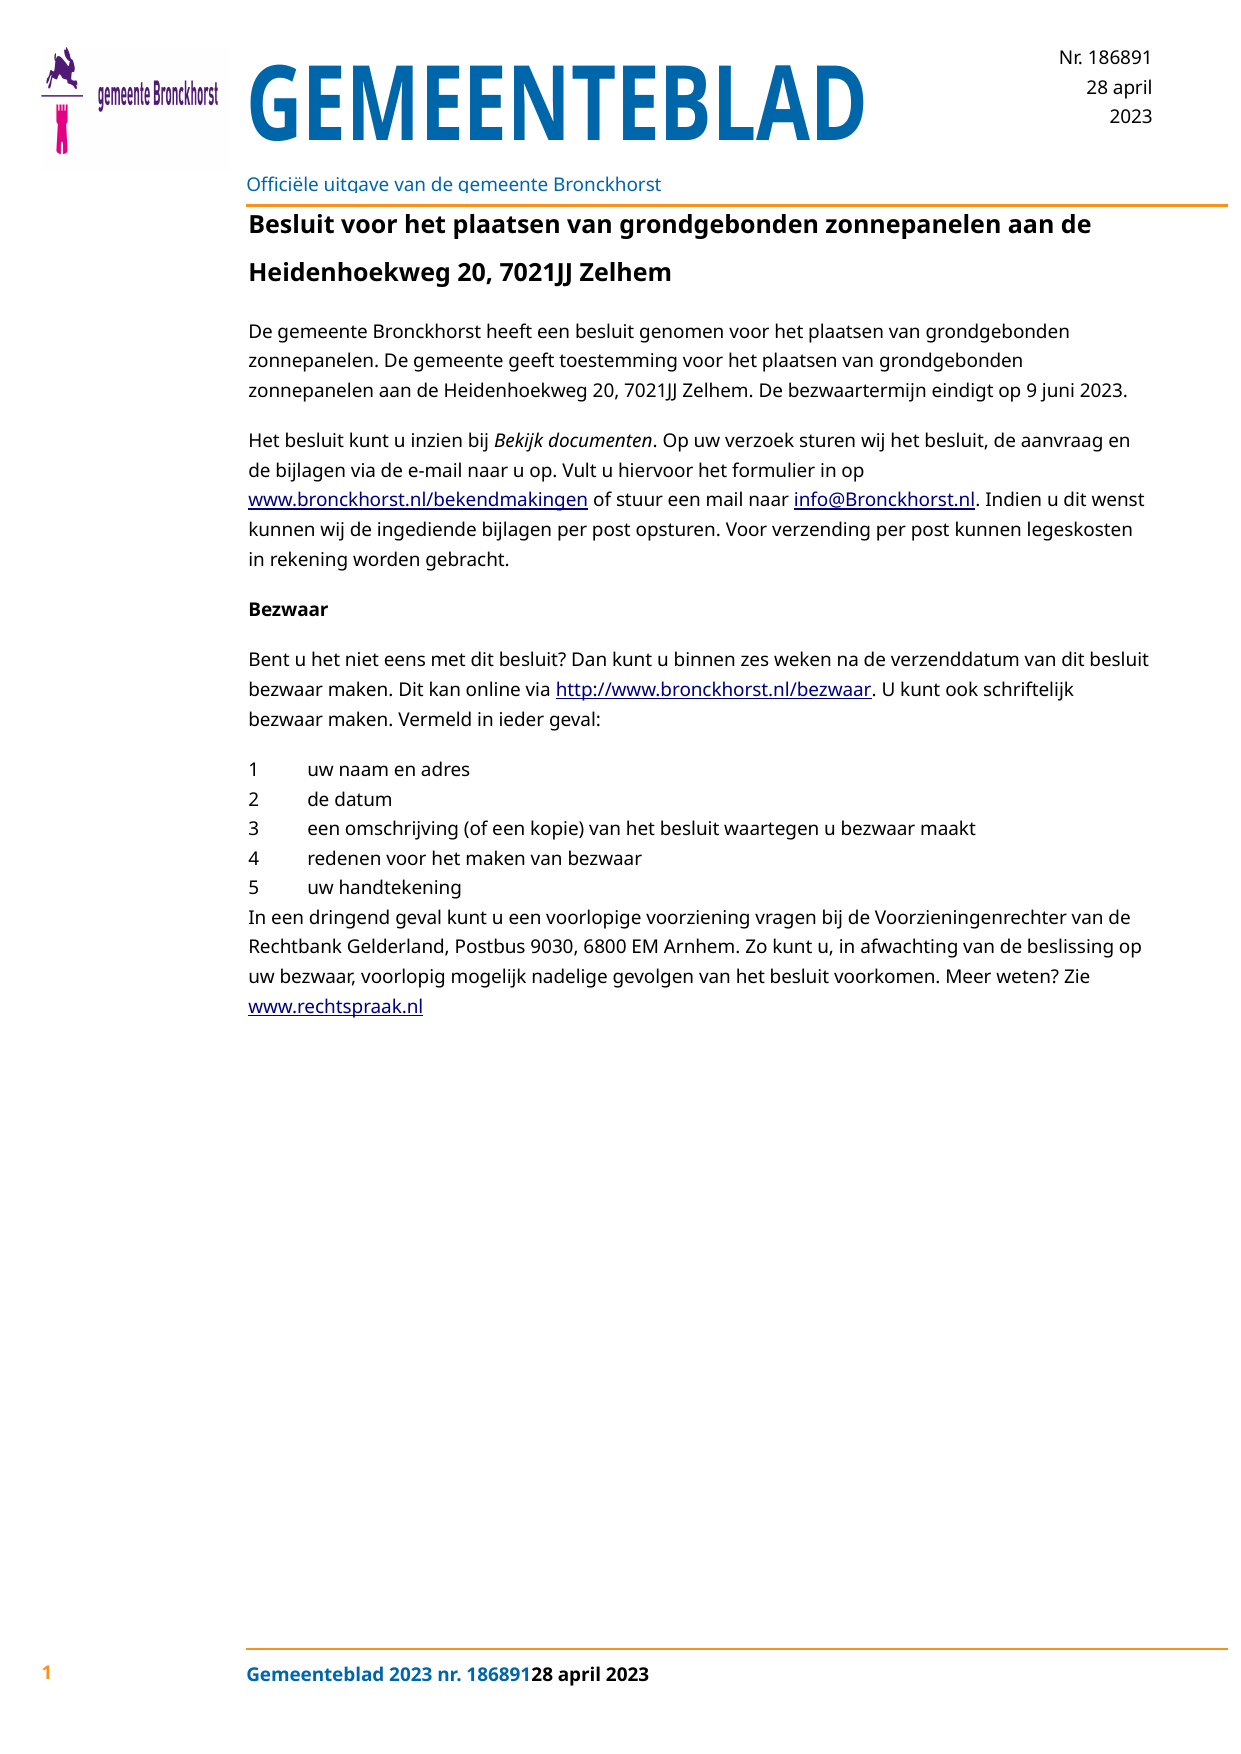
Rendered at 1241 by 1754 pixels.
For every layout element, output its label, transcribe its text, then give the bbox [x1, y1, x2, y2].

text De gemeente Bronckhorst heeft een besluit genomen voor het plaatsen van grondgebonden zonnepanelen. De gemeente geeft toestemming voor het plaatsen van grondgebonden zonnepanelen aan de Heidenhoekweg 20, 7021JJ Zelhem. De bezwaartermijn eindigt op 9 juni 2023. [248, 318, 1152, 403]
text Het besluit kunt u inzien bij Bekijk documenten. Op uw verzoek sturen wij het besluit, de aanvraag en de bijlagen via de e-mail naar u op. Vult u hiervoor het formulier in op www.bronckhorst.nl/bekendmakingen of stuur een mail naar info@Bronckhorst.nl. Indien u dit wenst kunnen wij de ingediende bijlagen per post opsturen. Voor verzending per post kunnen legeskosten in rekening worden gebracht. [248, 427, 1152, 572]
text In een dringend geval kunt u een voorlopige voorziening vragen bij de Voorzieningenrechter van de Rechtbank Gelderland, Postbus 9030, 6800 EM Arnhem. Zo kunt u, in afwachting van de beslissing op uw bezwaar, voorlopig mogelijk nadelige gevolgen van het besluit voorkomen. Meer weten? Zie www.rechtspraak.nl [248, 904, 1152, 1019]
picture [41, 47, 231, 172]
list redenen voor het maken van bezwaar [248, 845, 1152, 871]
list uw naam en adres [248, 756, 1152, 782]
text Bent u het niet eens met dit besluit? Dan kunt u binnen zes weken na de verzenddatum van dit besluit bezwaar maken. Dit kan online via http://www.bronckhorst.nl/bezwaar. U kunt ook schriftelijk bezwaar maken. Vermeld in ieder geval: [248, 647, 1152, 732]
text Besluit voor het plaatsen van grondgebonden zonnepanelen aan de Heidenhoekweg 20, 7021JJ Zelhem [248, 207, 1152, 288]
list een omschrijving (of een kopie) van het besluit waartegen u bezwaar maakt [248, 815, 1152, 841]
text Bezwaar [248, 596, 1152, 622]
list de datum [248, 786, 1152, 812]
list uw handtekening [248, 874, 1152, 900]
